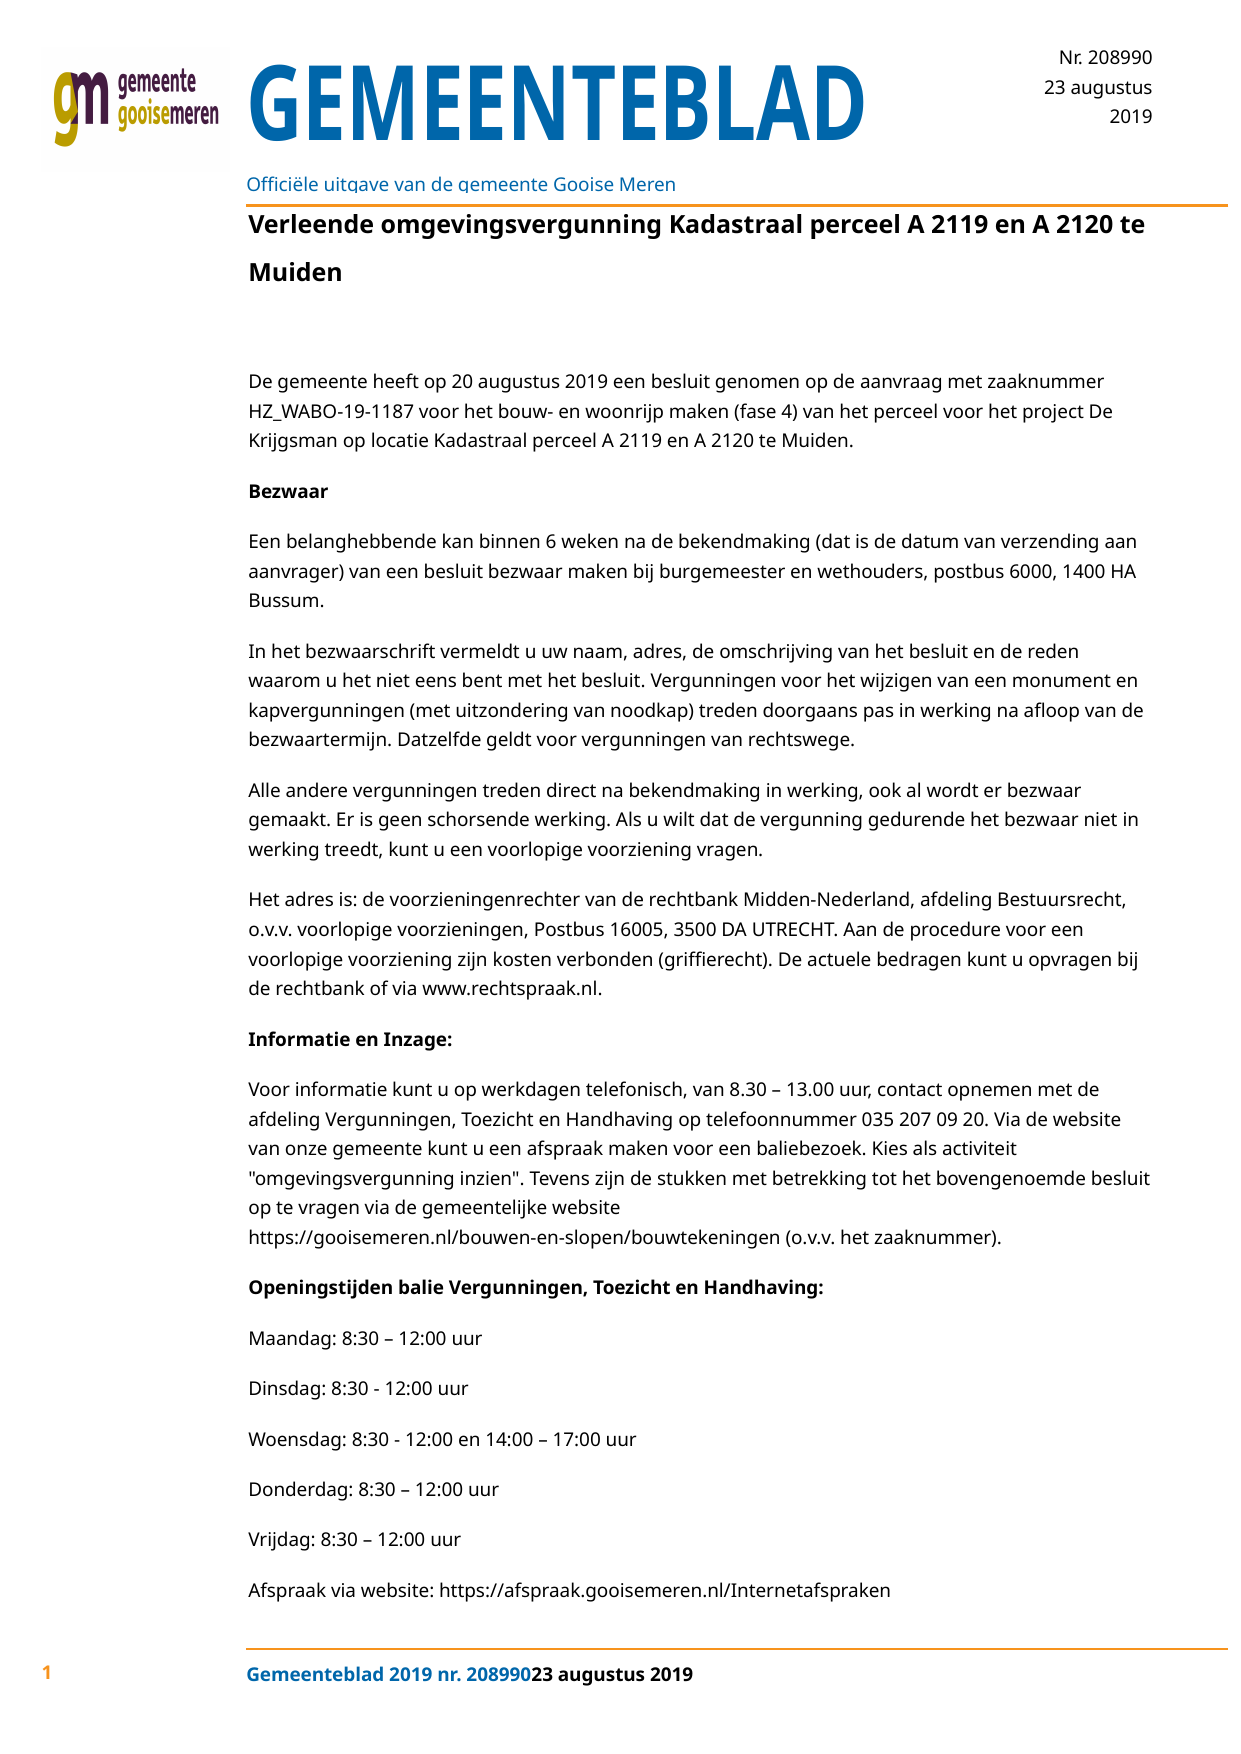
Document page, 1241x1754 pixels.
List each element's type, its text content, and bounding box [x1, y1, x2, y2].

text Het adres is: de voorzieningenrechter van de rechtbank Midden-Nederland, afdeling Bestuursrecht, o.v.v. voorlopige voorzieningen, Postbus 16005, 3500 DA UTRECHT. Aan de procedure voor een voorlopige voorziening zijn kosten verbonden (griffierecht). De actuele bedragen kunt u opvragen bij de rechtbank of via www.rechtspraak.nl. [248, 887, 1152, 1001]
text Verleende omgevingsvergunning Kadastraal perceel A 2119 en A 2120 te Muiden [248, 207, 1152, 288]
text Maandag: 8:30 – 12:00 uur [248, 1325, 1152, 1351]
text Alle andere vergunningen treden direct na bekendmaking in werking, ook al wordt er bezwaar gemaakt. Er is geen schorsende werking. Als u wilt dat de vergunning gedurende het bezwaar niet in werking treedt, kunt u een voorlopige voorziening vragen. [248, 777, 1152, 862]
text Vrijdag: 8:30 – 12:00 uur [248, 1527, 1152, 1552]
text Openingstijden balie Vergunningen, Toezicht en Handhaving: [248, 1274, 1152, 1300]
text Informatie en Inzage: [248, 1026, 1152, 1052]
text Woensdag: 8:30 - 12:00 en 14:00 – 17:00 uur [248, 1426, 1152, 1452]
text In het bezwaarschrift vermeldt u uw naam, adres, de omschrijving van het besluit en de reden waarom u het niet eens bent met het besluit. Vergunningen voor het wijzigen van een monument en kapvergunningen (met uitzondering van noodkap) treden doorgaans pas in werking na afloop van de bezwaartermijn. Datzelfde geldt voor vergunningen van rechtswege. [248, 638, 1152, 752]
text Voor informatie kunt u op werkdagen telefonisch, van 8.30 – 13.00 uur, contact opnemen met de afdeling Vergunningen, Toezicht en Handhaving op telefoonnummer 035 207 09 20. Via de website van onze gemeente kunt u een afspraak maken voor een baliebezoek. Kies als activiteit "omgevingsvergunning inzien". Tevens zijn de stukken met betrekking tot het bovengenoemde besluit op te vragen via de gemeentelijke website https://gooisemeren.nl/bouwen-en-slopen/bouwtekeningen (o.v.v. het zaaknummer). [248, 1076, 1152, 1250]
text Afspraak via website: https://afspraak.gooisemeren.nl/Internetafspraken [248, 1577, 1152, 1603]
text Donderdag: 8:30 – 12:00 uur [248, 1476, 1152, 1502]
text Een belanghebbende kan binnen 6 weken na de bekendmaking (dat is de datum van verzending aan aanvrager) van een besluit bezwaar maken bij burgemeester en wethouders, postbus 6000, 1400 HA Bussum. [248, 528, 1152, 613]
text Bezwaar [248, 478, 1152, 504]
picture [41, 47, 231, 172]
text De gemeente heeft op 20 augustus 2019 een besluit genomen op de aanvraag met zaaknummer HZ_WABO-19-1187 voor het bouw- en woonrijp maken (fase 4) van het perceel voor het project De Krijgsman op locatie Kadastraal perceel A 2119 en A 2120 te Muiden. [248, 368, 1152, 453]
text Dinsdag: 8:30 - 12:00 uur [248, 1375, 1152, 1401]
